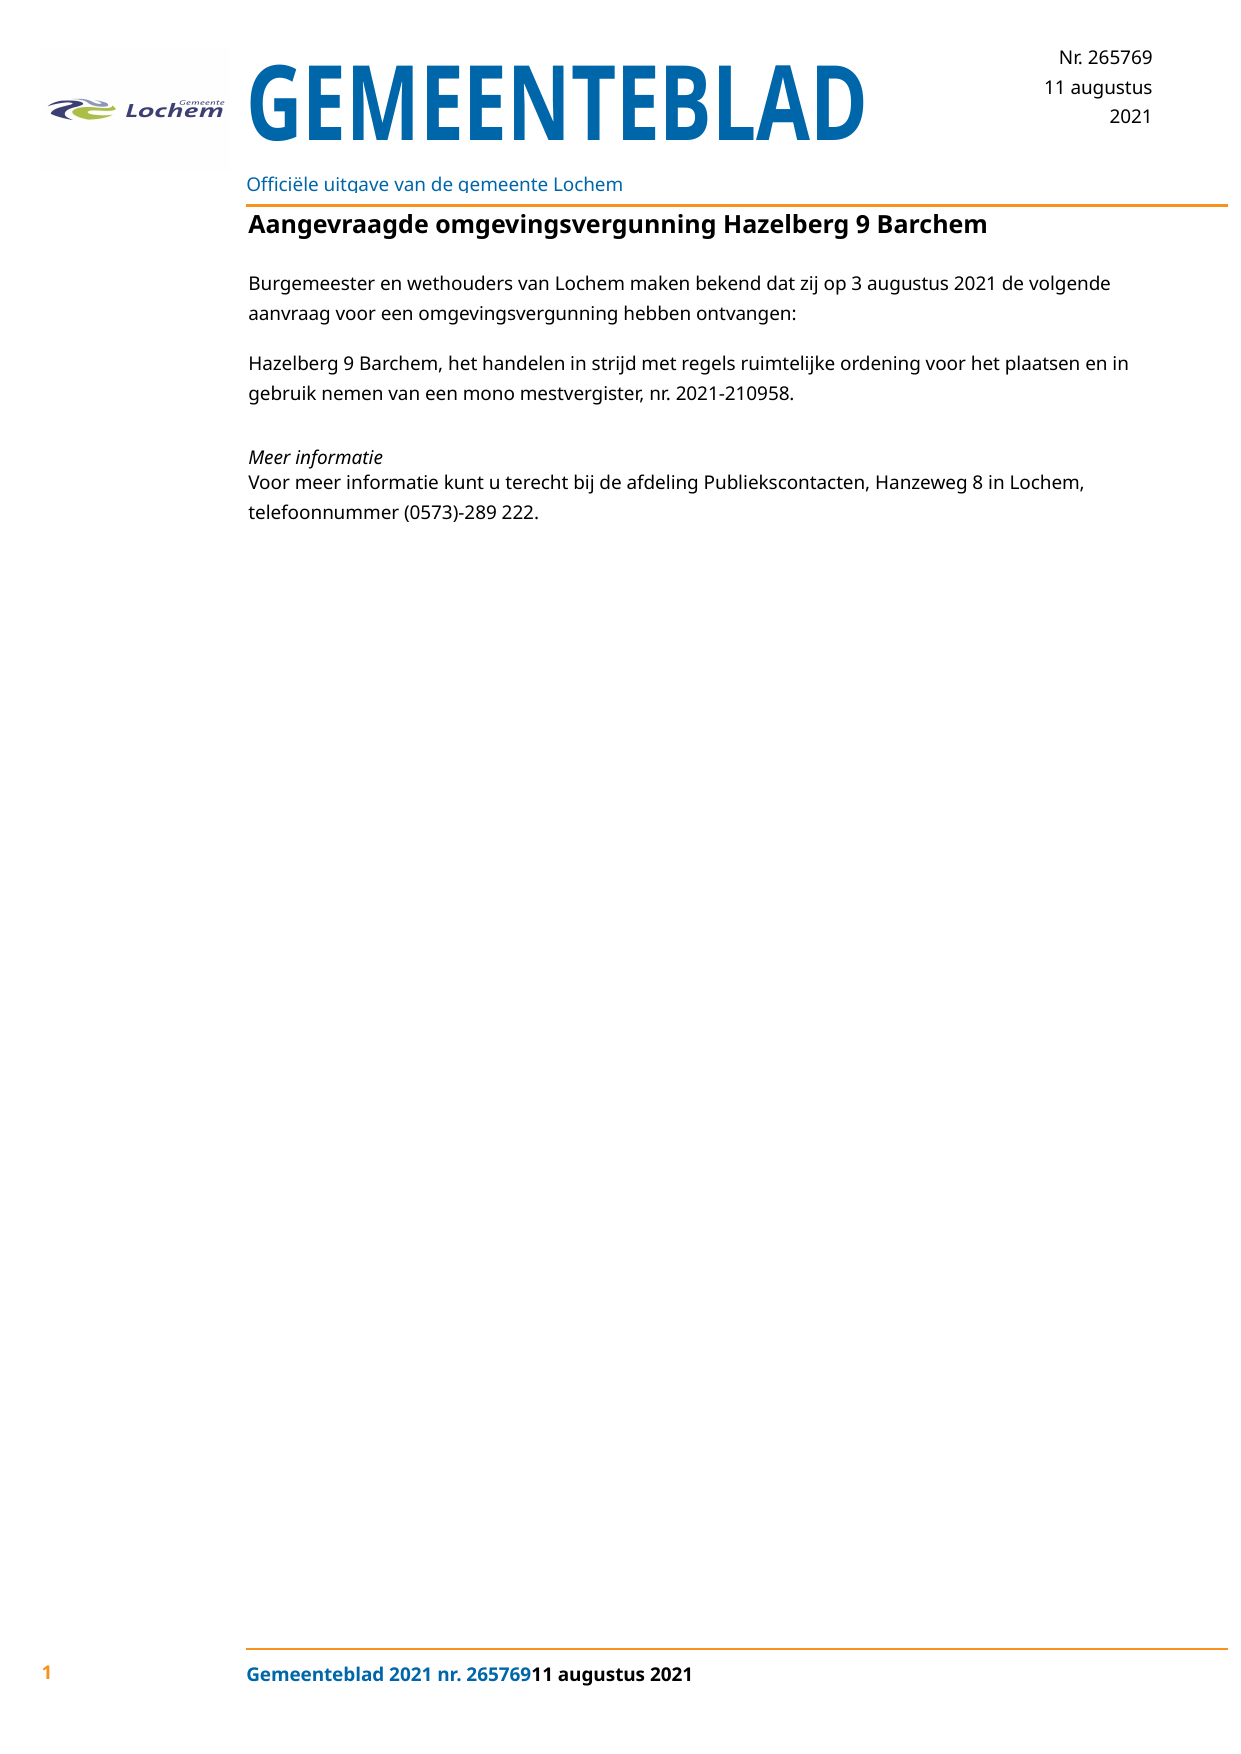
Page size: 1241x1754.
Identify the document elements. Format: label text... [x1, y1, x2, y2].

text Meer informatie [248, 444, 1152, 469]
text Burgemeester en wethouders van Lochem maken bekend dat zij op 3 augustus 2021 de volgende aanvraag voor een omgevingsvergunning hebben ontvangen: [248, 270, 1152, 326]
text Voor meer informatie kunt u terecht bij de afdeling Publiekscontacten, Hanzeweg 8 in Lochem, telefoonnummer (0573)-289 222. [248, 469, 1152, 525]
picture [41, 47, 231, 172]
text Aangevraagde omgevingsvergunning Hazelberg 9 Barchem [248, 207, 1152, 241]
text Hazelberg 9 Barchem, het handelen in strijd met regels ruimtelijke ordening voor het plaatsen en in gebruik nemen van een mono mestvergister, nr. 2021-210958. [248, 350, 1152, 406]
